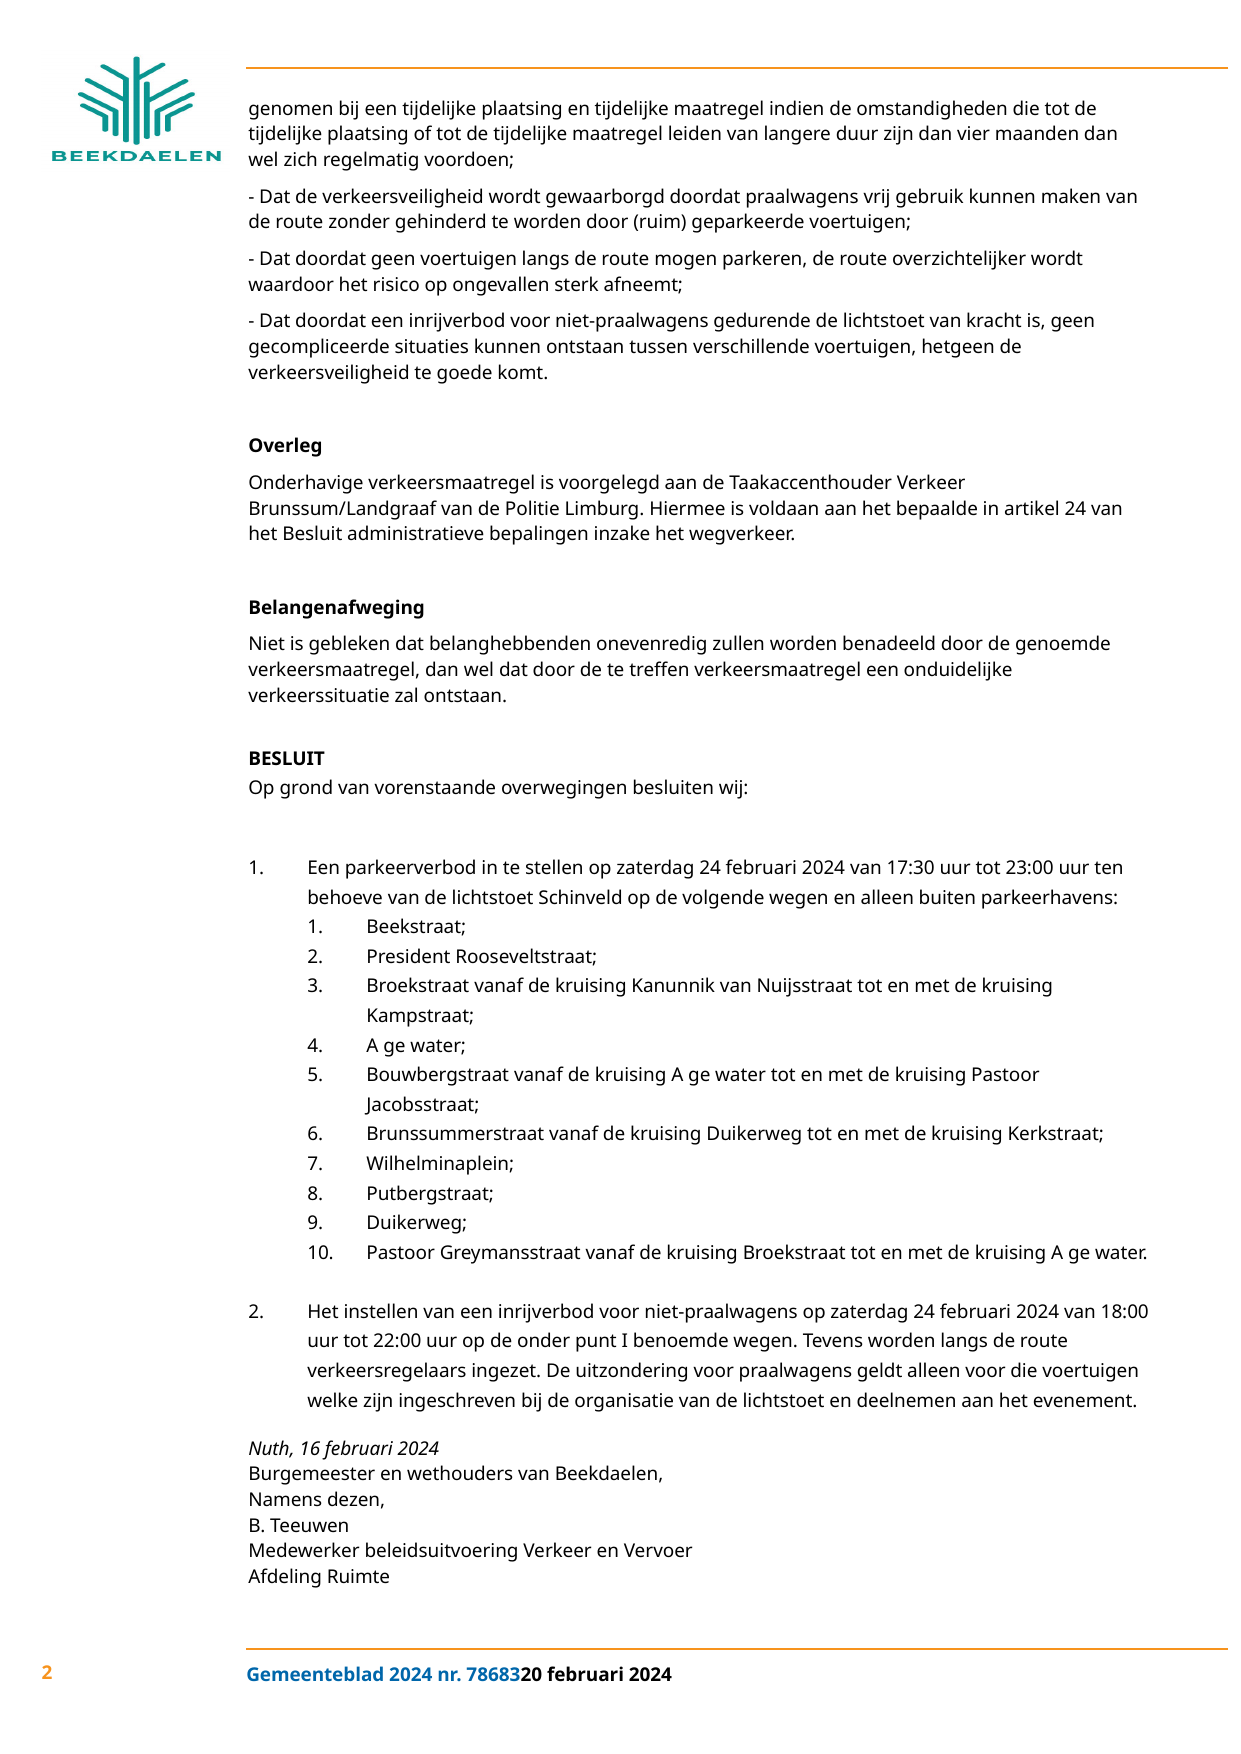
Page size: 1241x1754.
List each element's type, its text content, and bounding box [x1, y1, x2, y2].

picture [41, 47, 231, 172]
list Wilhelminaplein; [307, 1150, 1152, 1176]
text Belangenafweging [248, 594, 1152, 620]
text - Dat doordat een inrijverbod voor niet-praalwagens gedurende de lichtstoet van kracht is, geen gecompliceerde situaties kunnen ontstaan tussen verschillende voertuigen, hetgeen de verkeersveiligheid te goede komt. [248, 308, 1152, 385]
text B. Teeuwen [248, 1512, 1152, 1538]
text Niet is gebleken dat belanghebbenden onevenredig zullen worden benadeeld door de genoemde verkeersmaatregel, dan wel dat door de te treffen verkeersmaatregel een onduidelijke verkeerssituatie zal ontstaan. [248, 631, 1152, 708]
text Burgemeester en wethouders van Beekdaelen, [248, 1460, 1152, 1486]
list President Rooseveltstraat; [307, 943, 1152, 969]
text Afdeling Ruimte [248, 1563, 1152, 1589]
text Medewerker beleidsuitvoering Verkeer en Vervoer [248, 1538, 1152, 1563]
text Nuth, 16 februari 2024 [248, 1435, 1152, 1460]
list Brunssummerstraat vanaf de kruising Duikerweg tot en met de kruising Kerkstraat; [307, 1121, 1152, 1146]
text Overleg [248, 432, 1152, 458]
text - Dat de verkeersveiligheid wordt gewaarborgd doordat praalwagens vrij gebruik kunnen maken van de route zonder gehinderd te worden door (ruim) geparkeerde voertuigen; [248, 183, 1152, 234]
text Onderhavige verkeersmaatregel is voorgelegd aan de Taakaccenthouder Verkeer Brunssum/Landgraaf van de Politie Limburg. Hiermee is voldaan aan het bepaalde in artikel 24 van het Besluit administratieve bepalingen inzake het wegverkeer. [248, 469, 1152, 546]
text BESLUIT [248, 745, 1152, 771]
list Een parkeerverbod in te stellen op zaterdag 24 februari 2024 van 17:30 uur tot 23:00 uur ten behoeve van de lichtstoet Schinveld op de volgende wegen en alleen buiten parkeerhavens: [248, 854, 1152, 910]
text genomen bij een tijdelijke plaatsing en tijdelijke maatregel indien de omstandigheden die tot de tijdelijke plaatsing of tot de tijdelijke maatregel leiden van langere duur zijn dan vier maanden dan wel zich regelmatig voordoen; [248, 95, 1152, 172]
list Duikerweg; [307, 1209, 1152, 1235]
list A ge water; [307, 1032, 1152, 1058]
list Beekstraat; [307, 913, 1152, 939]
text Namens dezen, [248, 1486, 1152, 1512]
list Het instellen van een inrijverbod voor niet-praalwagens op zaterdag 24 februari 2024 van 18:00 uur tot 22:00 uur op de onder punt I benoemde wegen. Tevens worden langs de route verkeersregelaars ingezet. De uitzondering voor praalwagens geldt alleen voor die voertuigen welke zijn ingeschreven bij de organisatie van de lichtstoet en deelnemen aan het evenement. [248, 1298, 1152, 1413]
list Putbergstraat; [307, 1180, 1152, 1206]
text Op grond van vorenstaande overwegingen besluiten wij: [248, 774, 1152, 800]
text - Dat doordat geen voertuigen langs de route mogen parkeren, de route overzichtelijker wordt waardoor het risico op ongevallen sterk afneemt; [248, 245, 1152, 297]
list Bouwbergstraat vanaf de kruising A ge water tot en met de kruising Pastoor Jacobsstraat; [307, 1061, 1152, 1117]
list Pastoor Greymansstraat vanaf de kruising Broekstraat tot en met de kruising A ge water. [307, 1239, 1152, 1265]
list Broekstraat vanaf de kruising Kanunnik van Nuijsstraat tot en met de kruising Kampstraat; [307, 973, 1152, 1028]
